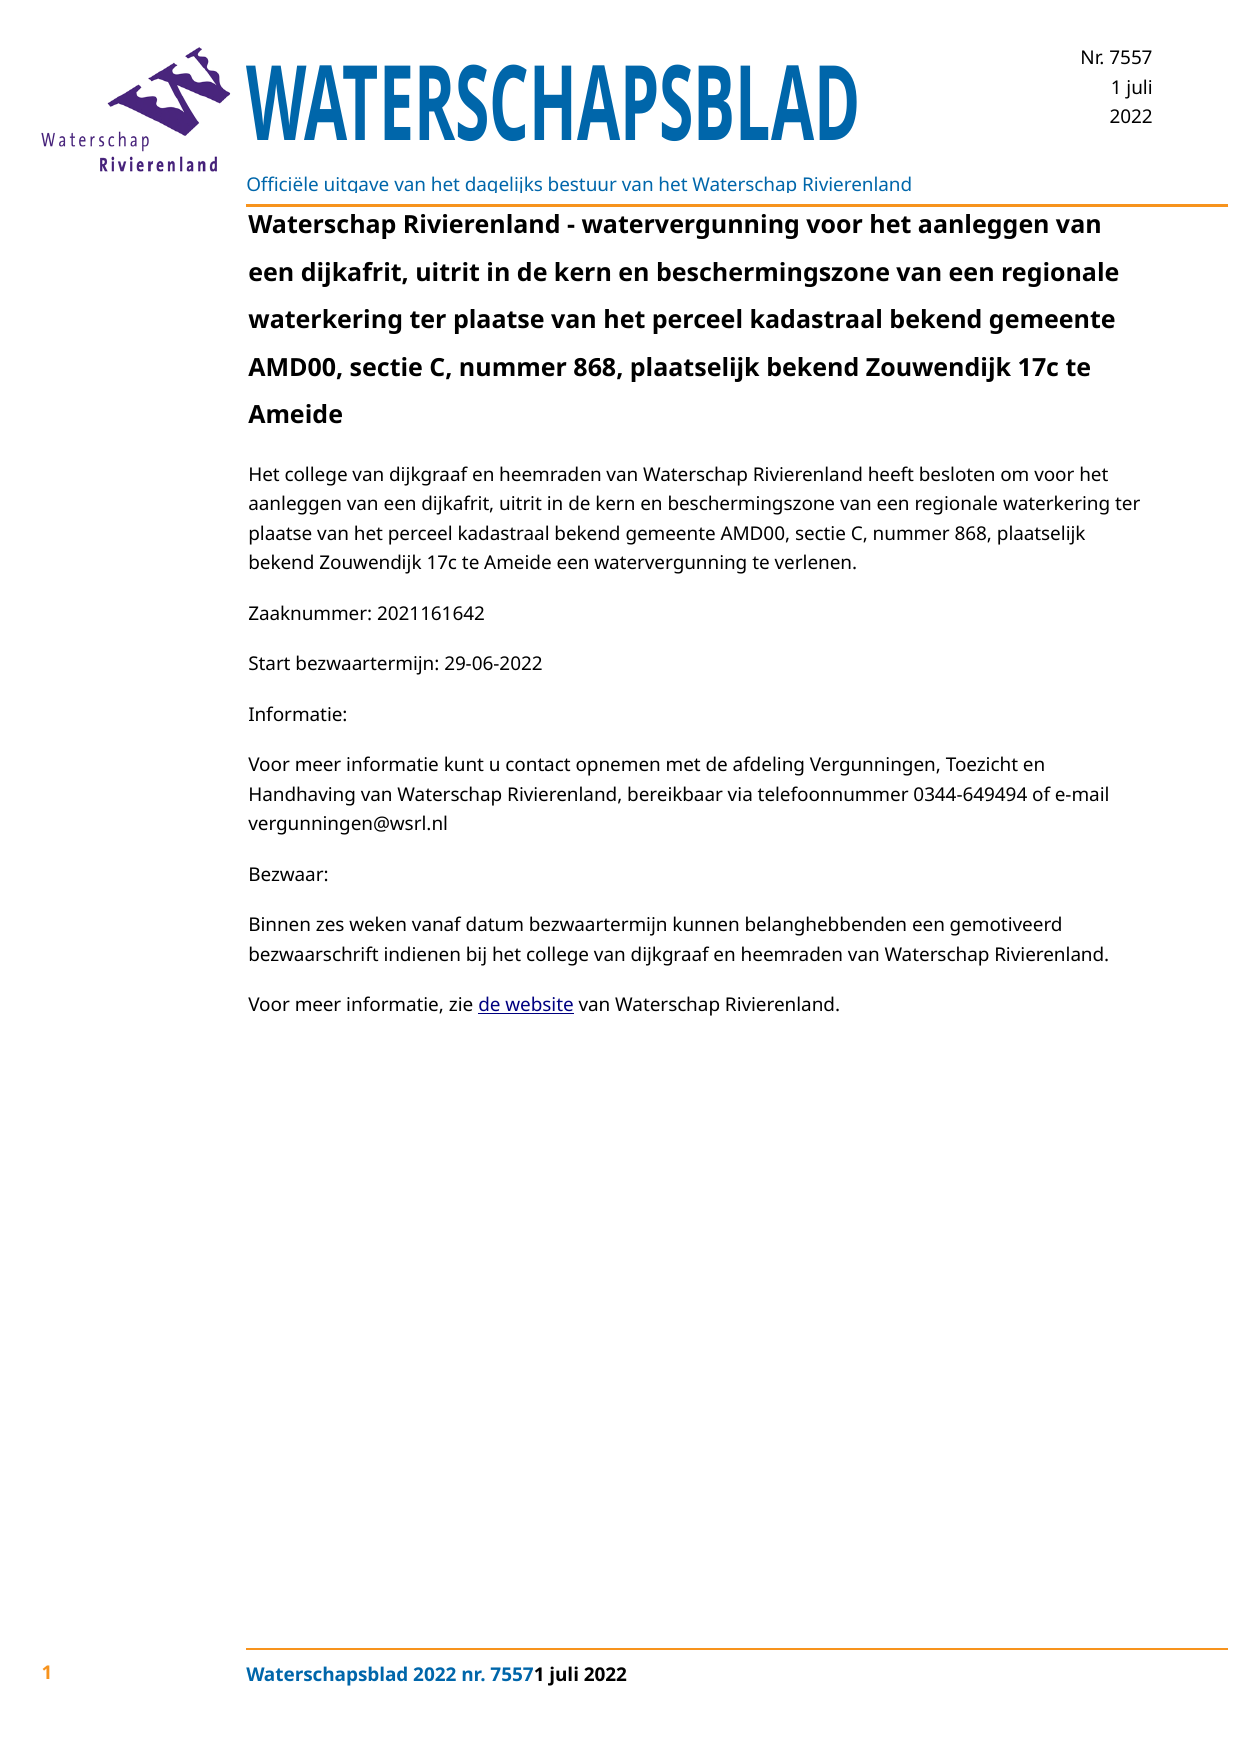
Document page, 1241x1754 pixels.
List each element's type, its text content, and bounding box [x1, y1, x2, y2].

text Informatie: [248, 701, 1152, 726]
picture [41, 47, 231, 172]
text Zaaknummer: 2021161642 [248, 600, 1152, 626]
text Het college van dijkgraaf en heemraden van Waterschap Rivierenland heeft besloten om voor het aanleggen van een dijkafrit, uitrit in de kern en beschermingszone van een regionale waterkering ter plaatse van het perceel kadastraal bekend gemeente AMD00, sectie C, nummer 868, plaatselijk bekend Zouwendijk 17c te Ameide een watervergunning te verlenen. [248, 461, 1152, 575]
text Voor meer informatie kunt u contact opnemen met de afdeling Vergunningen, Toezicht en Handhaving van Waterschap Rivierenland, bereikbaar via telefoonnummer 0344-649494 of e-mail vergunningen@wsrl.nl [248, 751, 1152, 836]
text Bezwaar: [248, 861, 1152, 886]
text Voor meer informatie, zie de website van Waterschap Rivierenland. [248, 991, 1152, 1017]
text Start bezwaartermijn: 29-06-2022 [248, 650, 1152, 676]
text Binnen zes weken vanaf datum bezwaartermijn kunnen belanghebbenden een gemotiveerd bezwaarschrift indienen bij het college van dijkgraaf en heemraden van Waterschap Rivierenland. [248, 911, 1152, 966]
text Waterschap Rivierenland - watervergunning voor het aanleggen van een dijkafrit, uitrit in de kern en beschermingszone van een regionale waterkering ter plaatse van het perceel kadastraal bekend gemeente AMD00, sectie C, nummer 868, plaatselijk bekend Zouwendijk 17c te Ameide [248, 207, 1152, 431]
